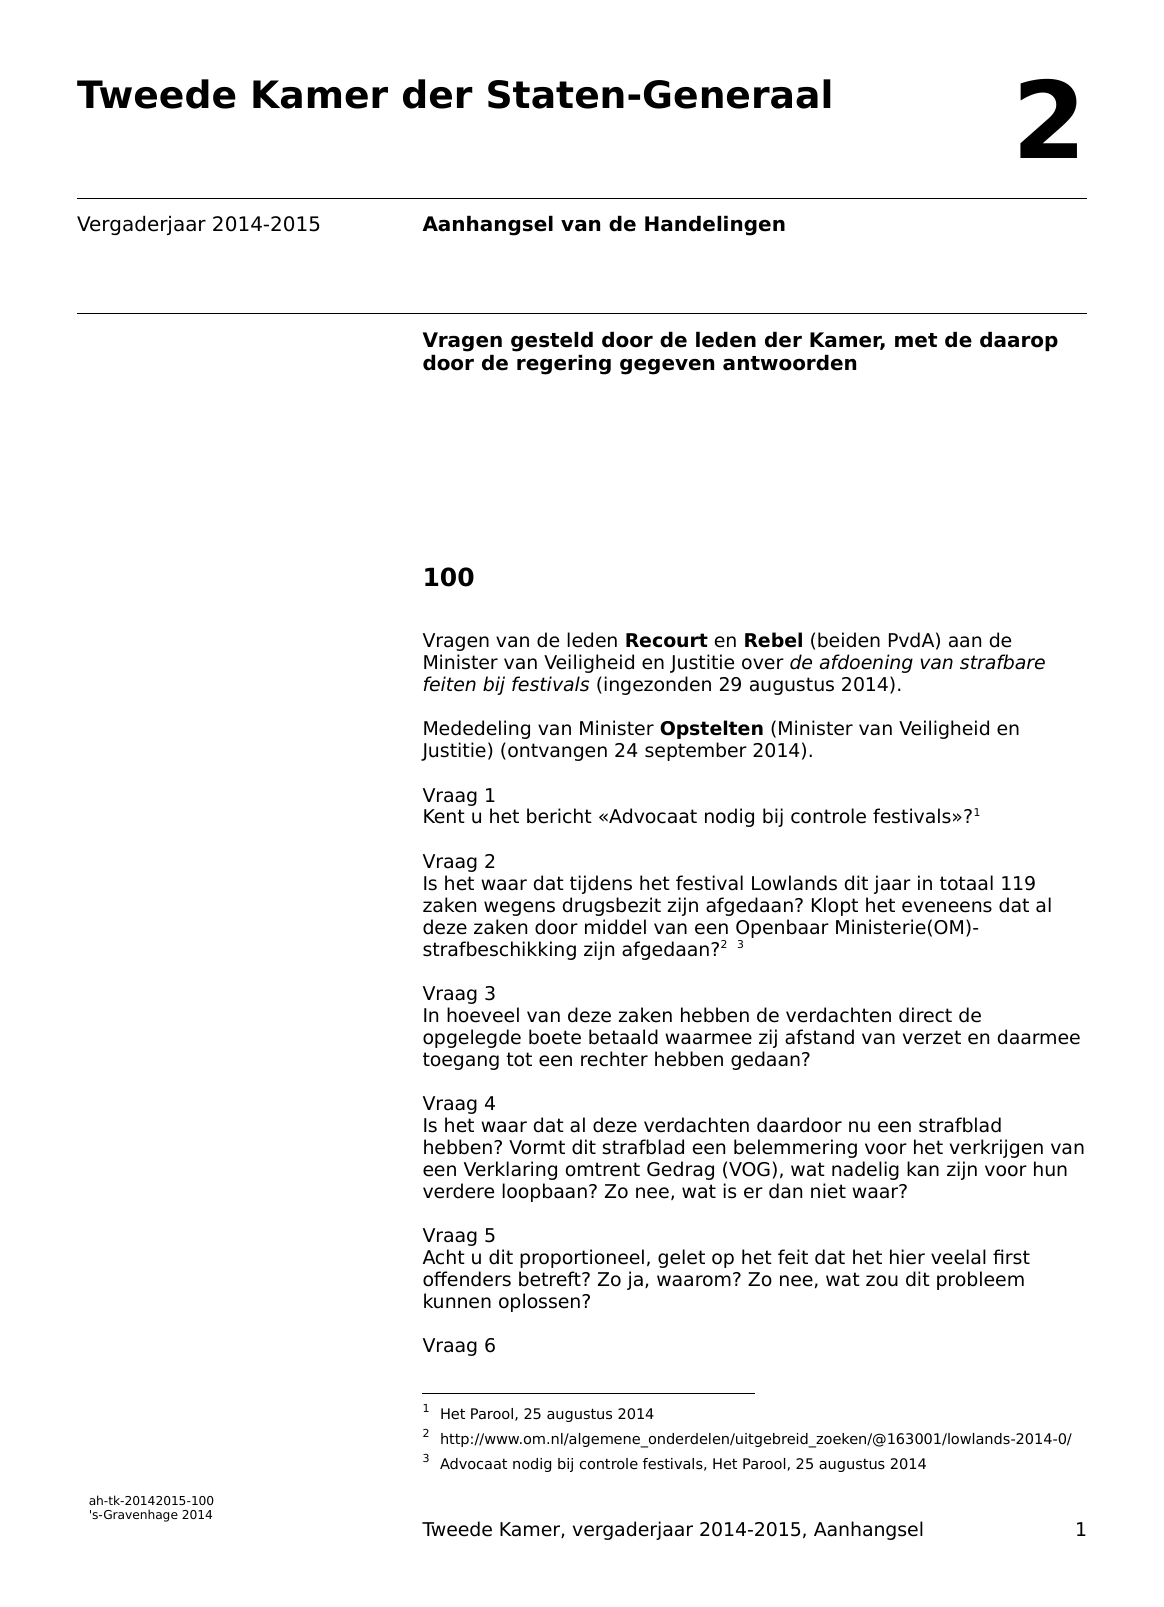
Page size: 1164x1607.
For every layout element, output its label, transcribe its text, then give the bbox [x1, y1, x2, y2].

text Mededeling van Minister Opstelten (Minister van Veiligheid en Justitie) (ontvangen 24 september 2014). [422, 718, 1087, 762]
text Acht u dit proportioneel, gelet op het feit dat het hier veelal first offenders betreft? Zo ja, waarom? Zo nee, wat zou dit probleem kunnen oplossen? [422, 1247, 1087, 1313]
text Vraag 3 [422, 983, 1087, 1005]
text Advocaat nodig bij controle festivals, Het Parool, 25 augustus 2014 [422, 1452, 1087, 1474]
text http://www.om.nl/algemene_onderdelen/uitgebreid_zoeken/@163001/lowlands-2014-0/ [422, 1427, 1087, 1449]
text ah-tk-20142015-100 [88, 1494, 323, 1508]
table_cell Aanhangsel van de Handelingen [422, 199, 1087, 313]
text 100 [422, 563, 1087, 592]
text Het Parool, 25 augustus 2014 [422, 1402, 1087, 1424]
text Kent u het bericht «Advocaat nodig bij controle festivals»? [422, 806, 1087, 828]
text Vraag 5 [422, 1225, 1087, 1247]
text Vraag 1 [422, 784, 1087, 806]
text Is het waar dat al deze verdachten daardoor nu een strafblad hebben? Vormt dit strafblad een belemmering voor het verkrijgen van een Verklaring omtrent Gedrag (VOG), wat nadelig kan zijn voor hun verdere loopbaan? Zo nee, wat is er dan niet waar? [422, 1115, 1087, 1203]
table_header 2 [886, 59, 1087, 198]
table_cell Vragen gesteld door de leden der Kamer, met de daarop door de regering gegeven antwoorden [422, 314, 1087, 375]
table_cell [77, 314, 422, 375]
table_header Tweede Kamer der Staten-Generaal [77, 59, 886, 198]
text Is het waar dat tijdens het festival Lowlands dit jaar in totaal 119 zaken wegens drugsbezit zijn afgedaan? Klopt het eveneens dat al deze zaken door middel van een Openbaar Ministerie(OM)-strafbeschikking zijn afgedaan? [422, 873, 1087, 961]
text Vragen van de leden Recourt en Rebel (beiden PvdA) aan de Minister van Veiligheid en Justitie over de afdoening van strafbare feiten bij festivals (ingezonden 29 augustus 2014). [422, 630, 1087, 696]
text Vraag 4 [422, 1093, 1087, 1115]
text In hoeveel van deze zaken hebben de verdachten direct de opgelegde boete betaald waarmee zij afstand van verzet en daarmee toegang tot een rechter hebben gedaan? [422, 1005, 1087, 1071]
table_cell Vergaderjaar 2014-2015 [77, 199, 422, 313]
text 's-Gravenhage 2014 [88, 1508, 323, 1522]
text Vraag 6 [422, 1335, 1087, 1357]
text Vraag 2 [422, 851, 1087, 873]
